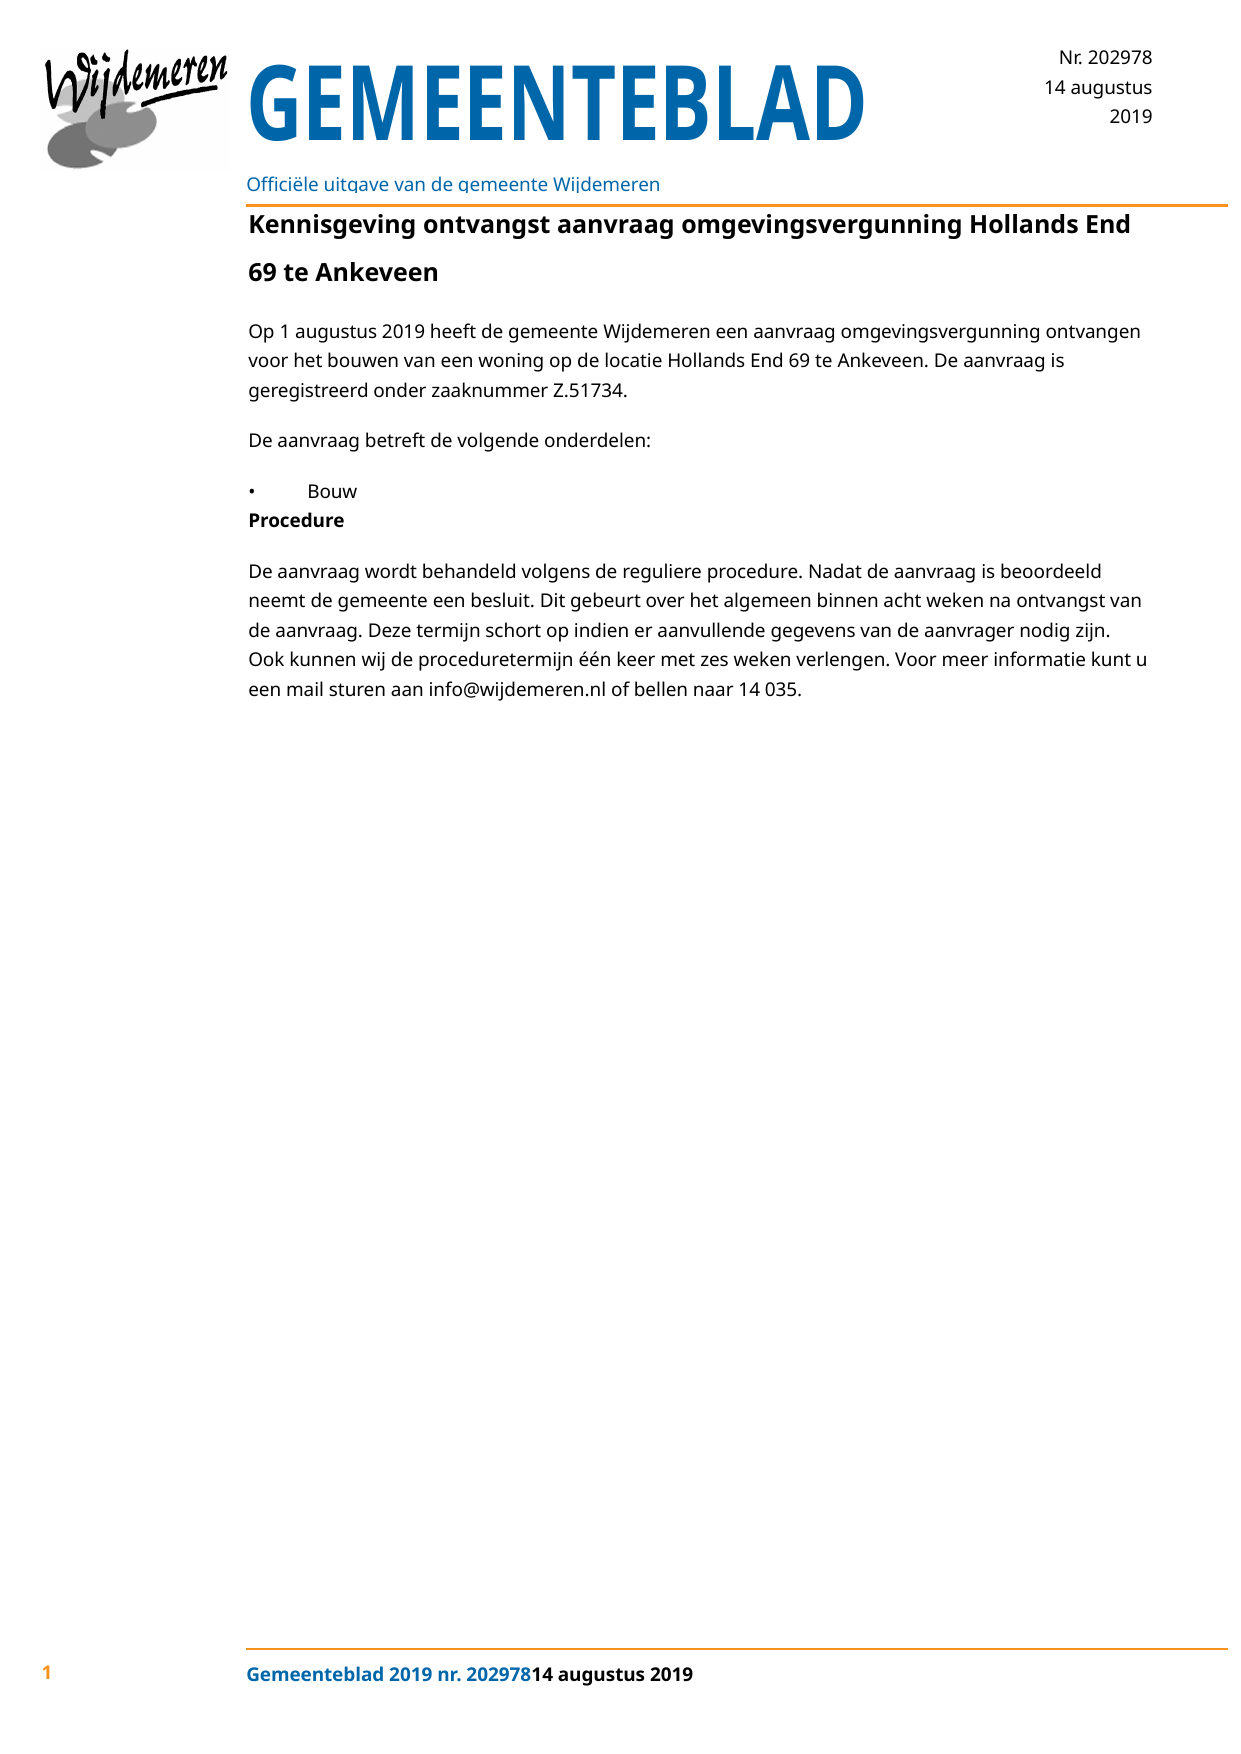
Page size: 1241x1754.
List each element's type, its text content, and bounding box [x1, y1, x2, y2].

list Bouw [248, 478, 1152, 504]
text Kennisgeving ontvangst aanvraag omgevingsvergunning Hollands End 69 te Ankeveen [248, 207, 1152, 288]
text Op 1 augustus 2019 heeft de gemeente Wijdemeren een aanvraag omgevingsvergunning ontvangen voor het bouwen van een woning op de locatie Hollands End 69 te Ankeveen. De aanvraag is geregistreerd onder zaaknummer Z.51734. [248, 318, 1152, 403]
text Procedure [248, 507, 1152, 533]
text De aanvraag betreft de volgende onderdelen: [248, 427, 1152, 453]
text De aanvraag wordt behandeld volgens de reguliere procedure. Nadat de aanvraag is beoordeeld neemt de gemeente een besluit. Dit gebeurt over het algemeen binnen acht weken na ontvangst van de aanvraag. Deze termijn schort op indien er aanvullende gegevens van de aanvrager nodig zijn. Ook kunnen wij de proceduretermijn één keer met zes weken verlengen. Voor meer informatie kunt u een mail sturen aan info@wijdemeren.nl of bellen naar 14 035. [248, 558, 1152, 702]
picture [41, 47, 231, 172]
